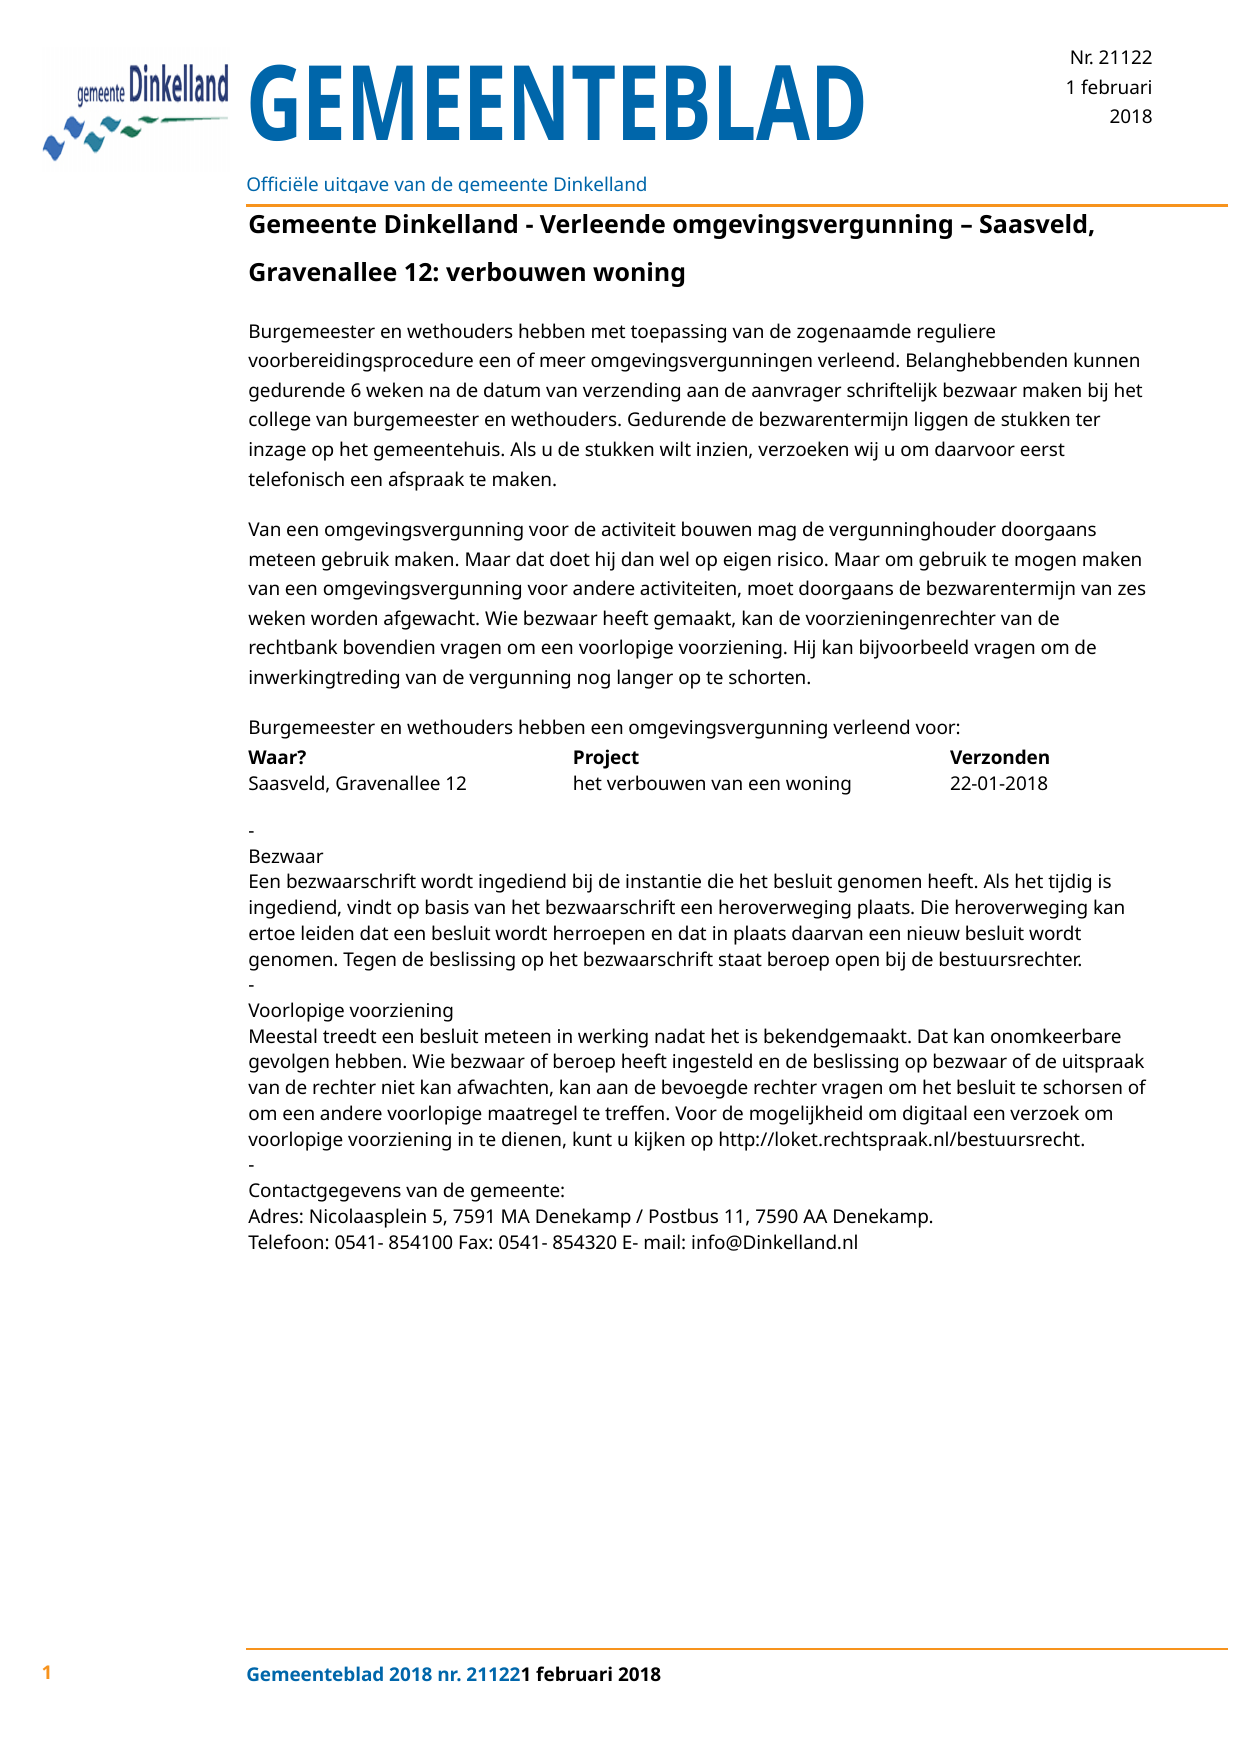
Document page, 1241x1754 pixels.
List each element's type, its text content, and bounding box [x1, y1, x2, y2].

text Burgemeester en wethouders hebben met toepassing van de zogenaamde reguliere voorbereidingsprocedure een of meer omgevingsvergunningen verleend. Belanghebbenden kunnen gedurende 6 weken na de datum van verzending aan de aanvrager schriftelijk bezwaar maken bij het college van burgemeester en wethouders. Gedurende de bezwarentermijn liggen de stukken ter inzage op het gemeentehuis. Als u de stukken wilt inzien, verzoeken wij u om daarvoor eerst telefonisch een afspraak te maken. [248, 318, 1152, 492]
text - [248, 972, 1152, 997]
text Een bezwaarschrift wordt ingediend bij de instantie die het besluit genomen heeft. Als het tijdig is ingediend, vindt op basis van het bezwaarschrift een heroverweging plaats. Die heroverweging kan ertoe leiden dat een besluit wordt herroepen en dat in plaats daarvan een nieuw besluit wordt genomen. Tegen de beslissing op het bezwaarschrift staat beroep open bij de bestuursrechter. [248, 869, 1152, 972]
table_header Project [573, 744, 950, 770]
table_cell 22-01-2018 [950, 770, 1152, 796]
text Meestal treedt een besluit meteen in werking nadat het is bekendgemaakt. Dat kan onomkeerbare gevolgen hebben. Wie bezwaar of beroep heeft ingesteld en de beslissing op bezwaar of de uitspraak van de rechter niet kan afwachten, kan aan de bevoegde rechter vragen om het besluit te schorsen of om een andere voorlopige maatregel te treffen. Voor de mogelijkheid om digitaal een verzoek om voorlopige voorziening in te dienen, kunt u kijken op http://loket.rechtspraak.nl/bestuursrecht. [248, 1023, 1152, 1152]
text Telefoon: 0541- 854100 Fax: 0541- 854320 E- mail: info@Dinkelland.nl [248, 1229, 1152, 1254]
text Contactgegevens van de gemeente: [248, 1177, 1152, 1203]
table_cell Saasveld, Gravenallee 12 [248, 770, 573, 796]
text Voorlopige voorziening [248, 997, 1152, 1023]
table_cell het verbouwen van een woning [573, 770, 950, 796]
text Bezwaar [248, 843, 1152, 869]
text - [248, 1152, 1152, 1177]
picture [41, 47, 231, 172]
text Burgemeester en wethouders hebben een omgevingsvergunning verleend voor: [248, 714, 1152, 740]
table_header Verzonden [950, 744, 1152, 770]
text - [248, 817, 1152, 843]
text Adres: Nicolaasplein 5, 7591 MA Denekamp / Postbus 11, 7590 AA Denekamp. [248, 1203, 1152, 1229]
table_header Waar? [248, 744, 573, 770]
text Gemeente Dinkelland - Verleende omgevingsvergunning – Saasveld, Gravenallee 12: verbouwen woning [248, 207, 1152, 288]
text Van een omgevingsvergunning voor de activiteit bouwen mag de vergunninghouder doorgaans meteen gebruik maken. Maar dat doet hij dan wel op eigen risico. Maar om gebruik te mogen maken van een omgevingsvergunning voor andere activiteiten, moet doorgaans de bezwarentermijn van zes weken worden afgewacht. Wie bezwaar heeft gemaakt, kan de voorzieningenrechter van de rechtbank bovendien vragen om een voorlopige voorziening. Hij kan bijvoorbeeld vragen om de inwerkingtreding van de vergunning nog langer op te schorten. [248, 516, 1152, 690]
